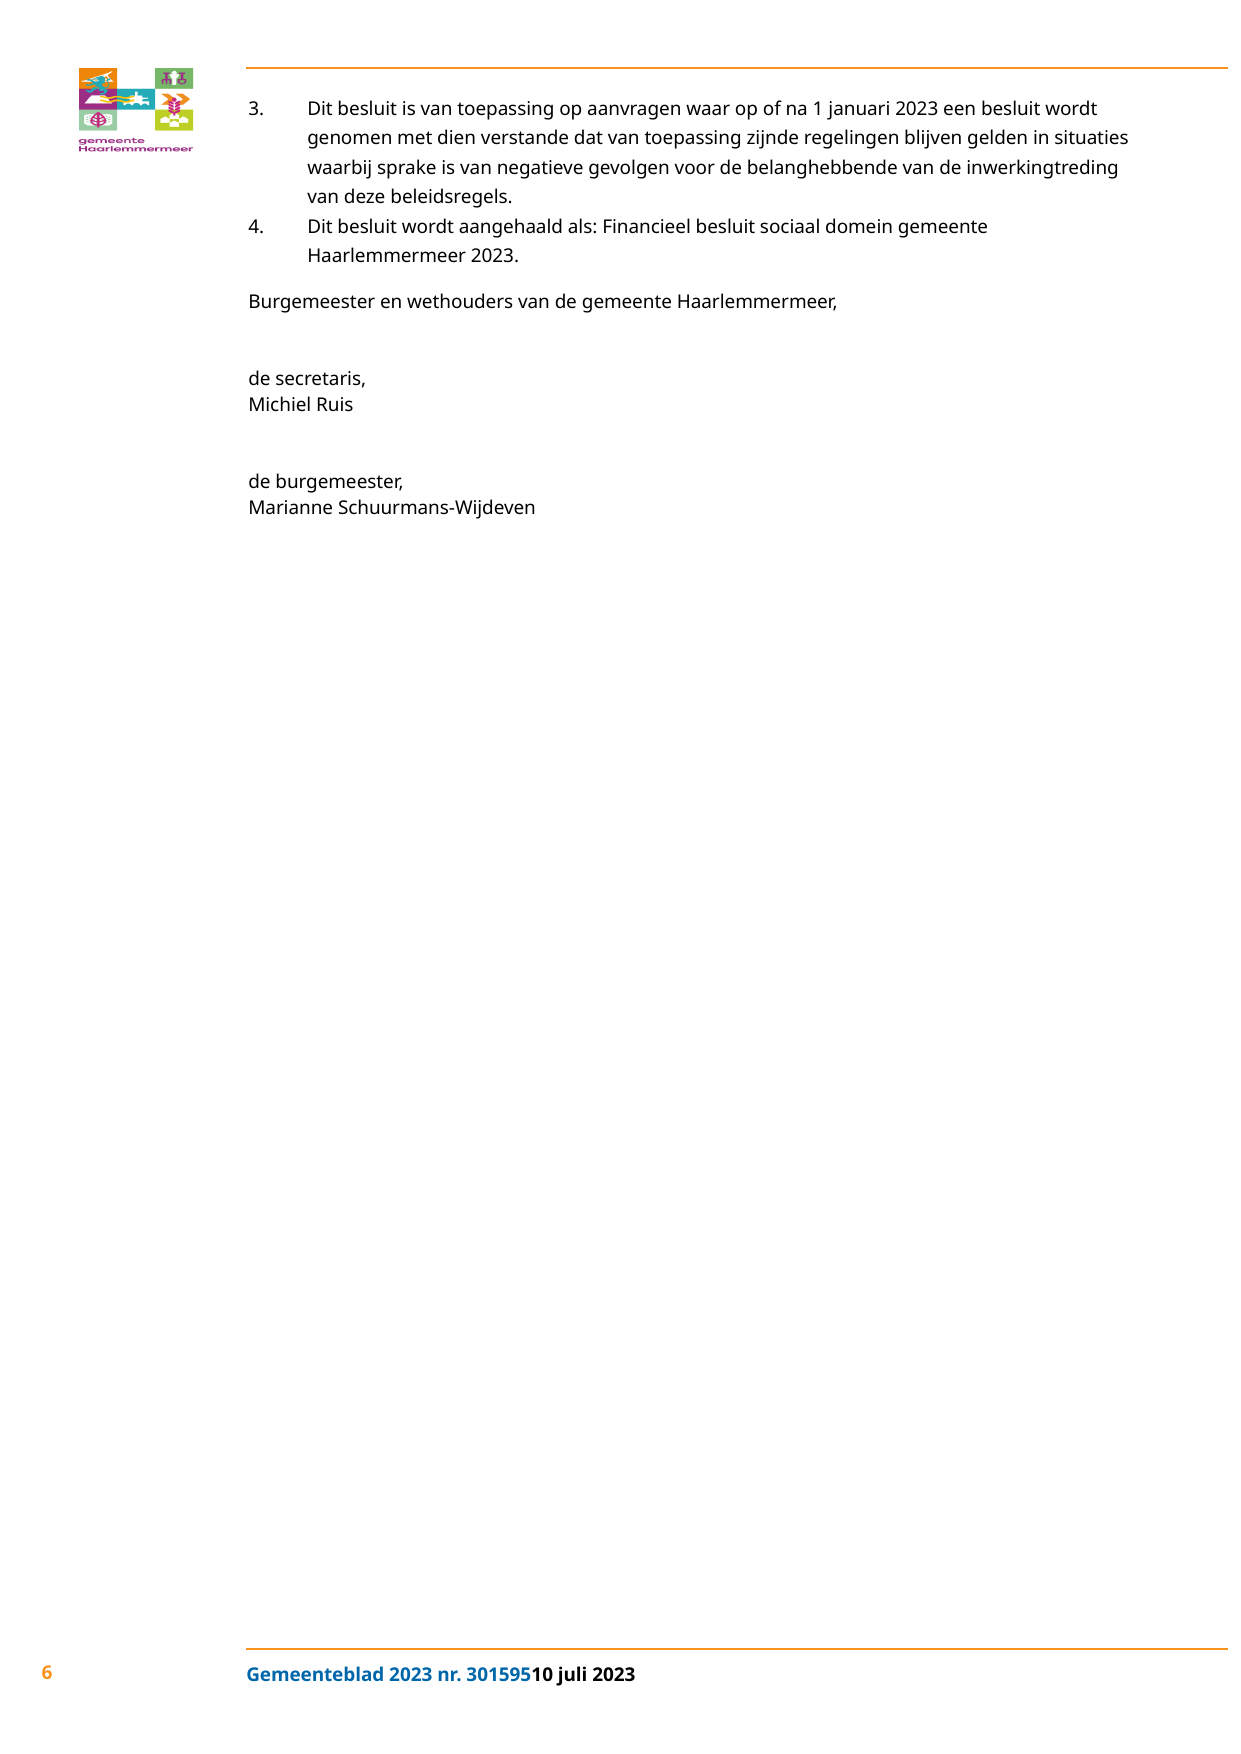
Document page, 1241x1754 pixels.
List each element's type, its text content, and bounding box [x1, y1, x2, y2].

picture [41, 47, 231, 172]
text Burgemeester en wethouders van de gemeente Haarlemmermeer, [248, 288, 1152, 314]
list Dit besluit wordt aangehaald als: Financieel besluit sociaal domein gemeente Haarlemmermeer 2023. [248, 213, 1152, 268]
list Dit besluit is van toepassing op aanvragen waar op of na 1 januari 2023 een besluit wordt genomen met dien verstande dat van toepassing zijnde regelingen blijven gelden in situaties waarbij sprake is van negatieve gevolgen voor de belanghebbende van de inwerkingtreding van deze beleidsregels. [248, 95, 1152, 209]
text de secretaris, [248, 366, 1152, 391]
text Marianne Schuurmans-Wijdeven [248, 494, 1152, 520]
text Michiel Ruis [248, 391, 1152, 417]
text de burgemeester, [248, 468, 1152, 494]
